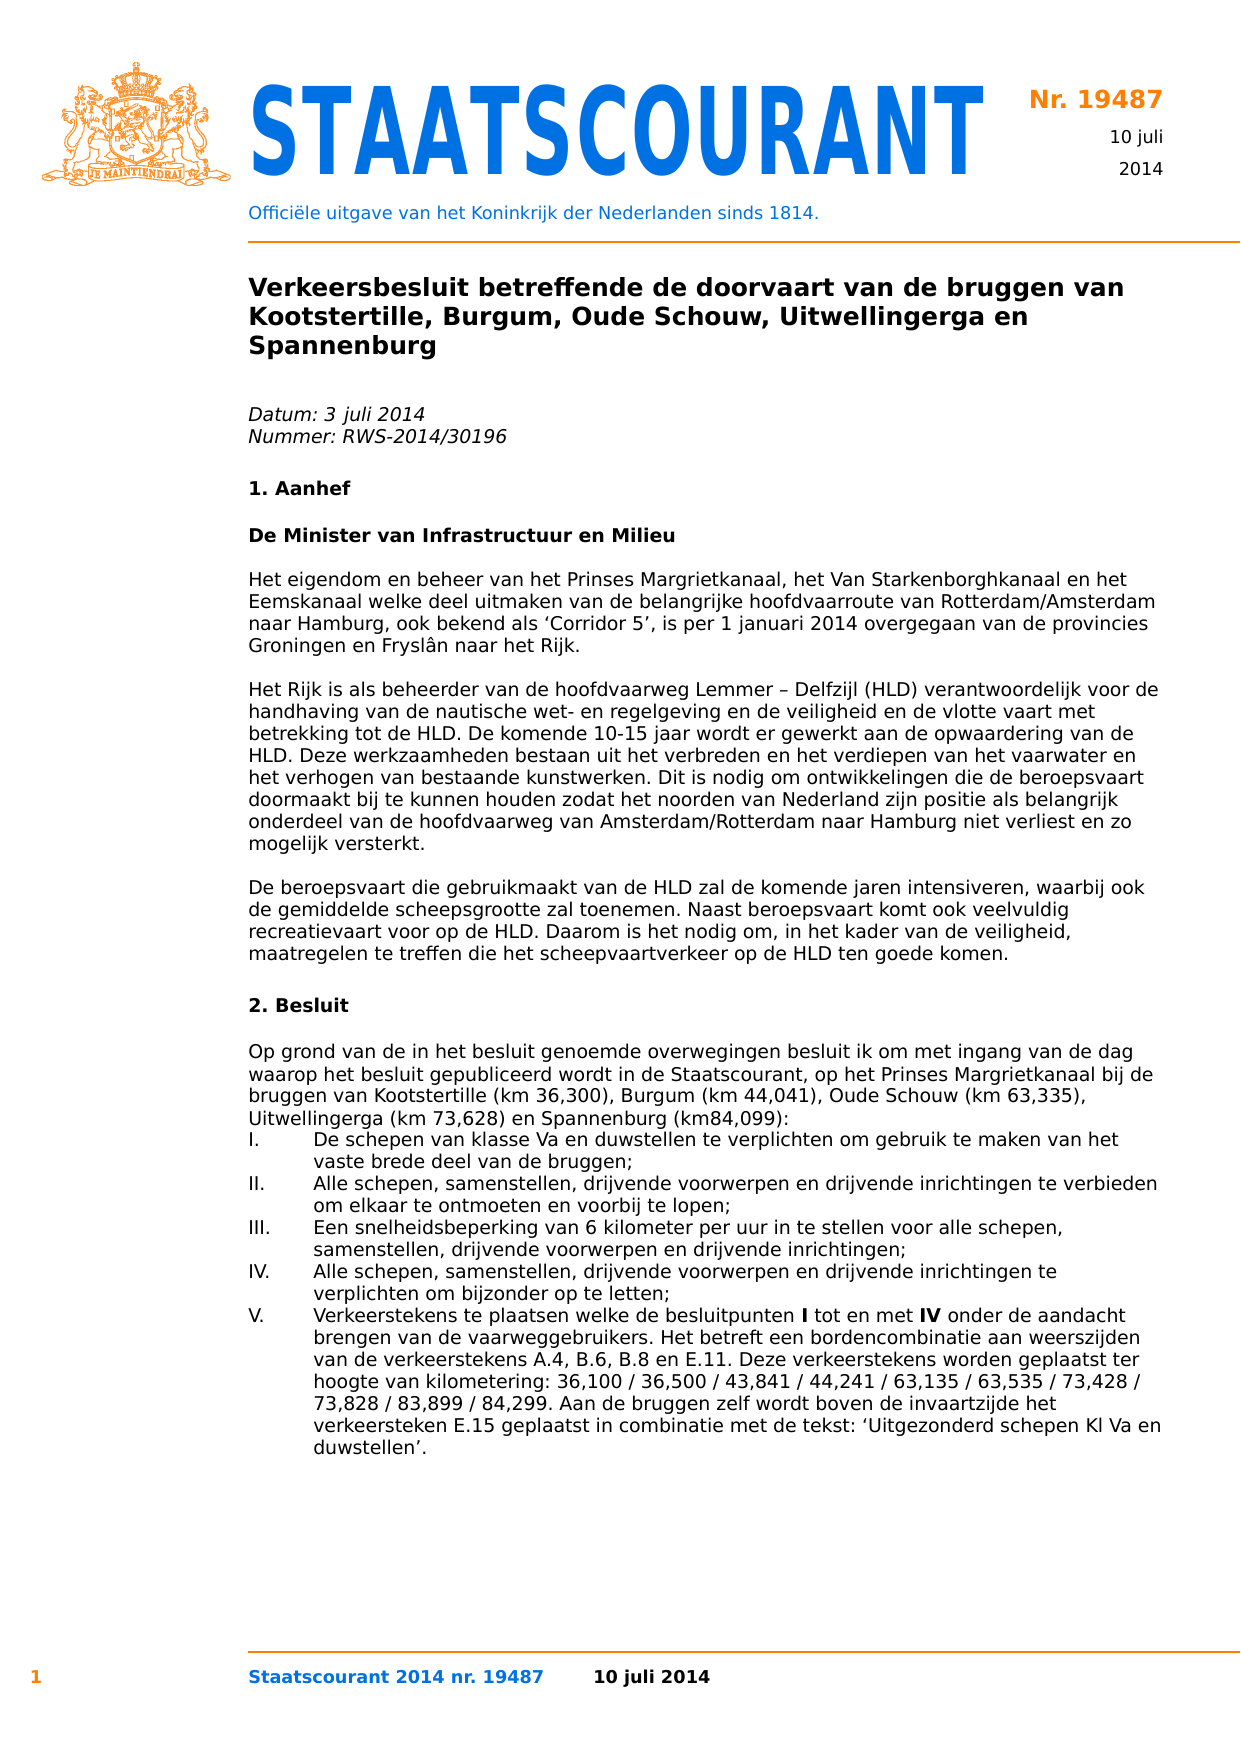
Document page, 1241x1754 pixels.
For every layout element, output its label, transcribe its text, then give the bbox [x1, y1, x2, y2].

text Op grond van de in het besluit genoemde overwegingen besluit ik om met ingang van de dag waarop het besluit gepubliceerd wordt in de Staatscourant, op het Prinses Margrietkanaal bij de bruggen van Kootstertille (km 36,300), Burgum (km 44,041), Oude Schouw (km 63,335), Uitwellingerga (km 73,628) en Spannenburg (km84,099): [248, 1041, 1163, 1129]
table_cell 2014 [998, 153, 1240, 203]
text De Minister van Infrastructuur en Milieu [248, 525, 1163, 547]
text Nummer: RWS-2014/30196 [248, 426, 1163, 448]
subtitle Verkeersbesluit betreffende de doorvaart van de bruggen van Kootstertille, Burgum, Oude Schouw, Uitwellingerga en Spannenburg [248, 273, 1163, 361]
text De beroepsvaart die gebruikmaakt van de HLD zal de komende jaren intensiveren, waarbij ook de gemiddelde scheepsgrootte zal toenemen. Naast beroepsvaart komt ook veelvuldig recreatievaart voor op de HLD. Daarom is het nodig om, in het kader van de veiligheid, maatregelen te treffen die het scheepvaartverkeer op de HLD ten goede komen. [248, 877, 1163, 964]
subtitle 1. Aanhef [248, 478, 1163, 500]
text I. De schepen van klasse Va en duwstellen te verplichten om gebruik te maken van het vaste brede deel van de bruggen; [248, 1129, 1163, 1173]
text II. Alle schepen, samenstellen, drijvende voorwerpen en drijvende inrichtingen te verbieden om elkaar te ontmoeten en voorbij te lopen; [248, 1173, 1163, 1217]
table_cell 10 juli [998, 121, 1240, 153]
table_header Nr. 19487 [998, 62, 1240, 121]
subtitle 2. Besluit [248, 994, 1163, 1016]
text III. Een snelheidsbeperking van 6 kilometer per uur in te stellen voor alle schepen, samenstellen, drijvende voorwerpen en drijvende inrichtingen; [248, 1217, 1163, 1261]
table_cell Officiële uitgave van het Koninkrijk der Nederlanden sinds 1814. [248, 203, 1240, 241]
text V. Verkeerstekens te plaatsen welke de besluitpunten I tot en met IV onder de aandacht brengen van de vaarweggebruikers. Het betreft een bordencombinatie aan weerszijden van de verkeerstekens A.4, B.6, B.8 en E.11. Deze verkeerstekens worden geplaatst ter hoogte van kilometering: 36,100 / 36,500 / 43,841 / 44,241 / 63,135 / 63,535 / 73,428 / 73,828 / 83,899 / 84,299. Aan de bruggen zelf wordt boven de invaartzijde het verkeersteken E.15 geplaatst in combinatie met de tekst: ‘Uitgezonderd schepen Kl Va en duwstellen’. [248, 1305, 1163, 1459]
table_header [25, 62, 248, 241]
text Datum: 3 juli 2014 [248, 404, 1163, 426]
picture [41, 62, 231, 186]
text Het eigendom en beheer van het Prinses Margrietkanaal, het Van Starkenborghkanaal en het Eemskanaal welke deel uitmaken van de belangrijke hoofdvaarroute van Rotterdam/Amsterdam naar Hamburg, ook bekend als ‘Corridor 5’, is per 1 januari 2014 overgegaan van de provincies Groningen en Fryslân naar het Rijk. [248, 569, 1163, 657]
table_header STAATSCOURANT [248, 62, 998, 203]
text IV. Alle schepen, samenstellen, drijvende voorwerpen en drijvende inrichtingen te verplichten om bijzonder op te letten; [248, 1261, 1163, 1305]
text Het Rijk is als beheerder van de hoofdvaarweg Lemmer – Delfzijl (HLD) verantwoordelijk voor de handhaving van de nautische wet- en regelgeving en de veiligheid en de vlotte vaart met betrekking tot de HLD. De komende 10-15 jaar wordt er gewerkt aan de opwaardering van de HLD. Deze werkzaamheden bestaan uit het verbreden en het verdiepen van het vaarwater en het verhogen van bestaande kunstwerken. Dit is nodig om ontwikkelingen die de beroepsvaart doormaakt bij te kunnen houden zodat het noorden van Nederland zijn positie als belangrijk onderdeel van de hoofdvaarweg van Amsterdam/Rotterdam naar Hamburg niet verliest en zo mogelijk versterkt. [248, 679, 1163, 855]
